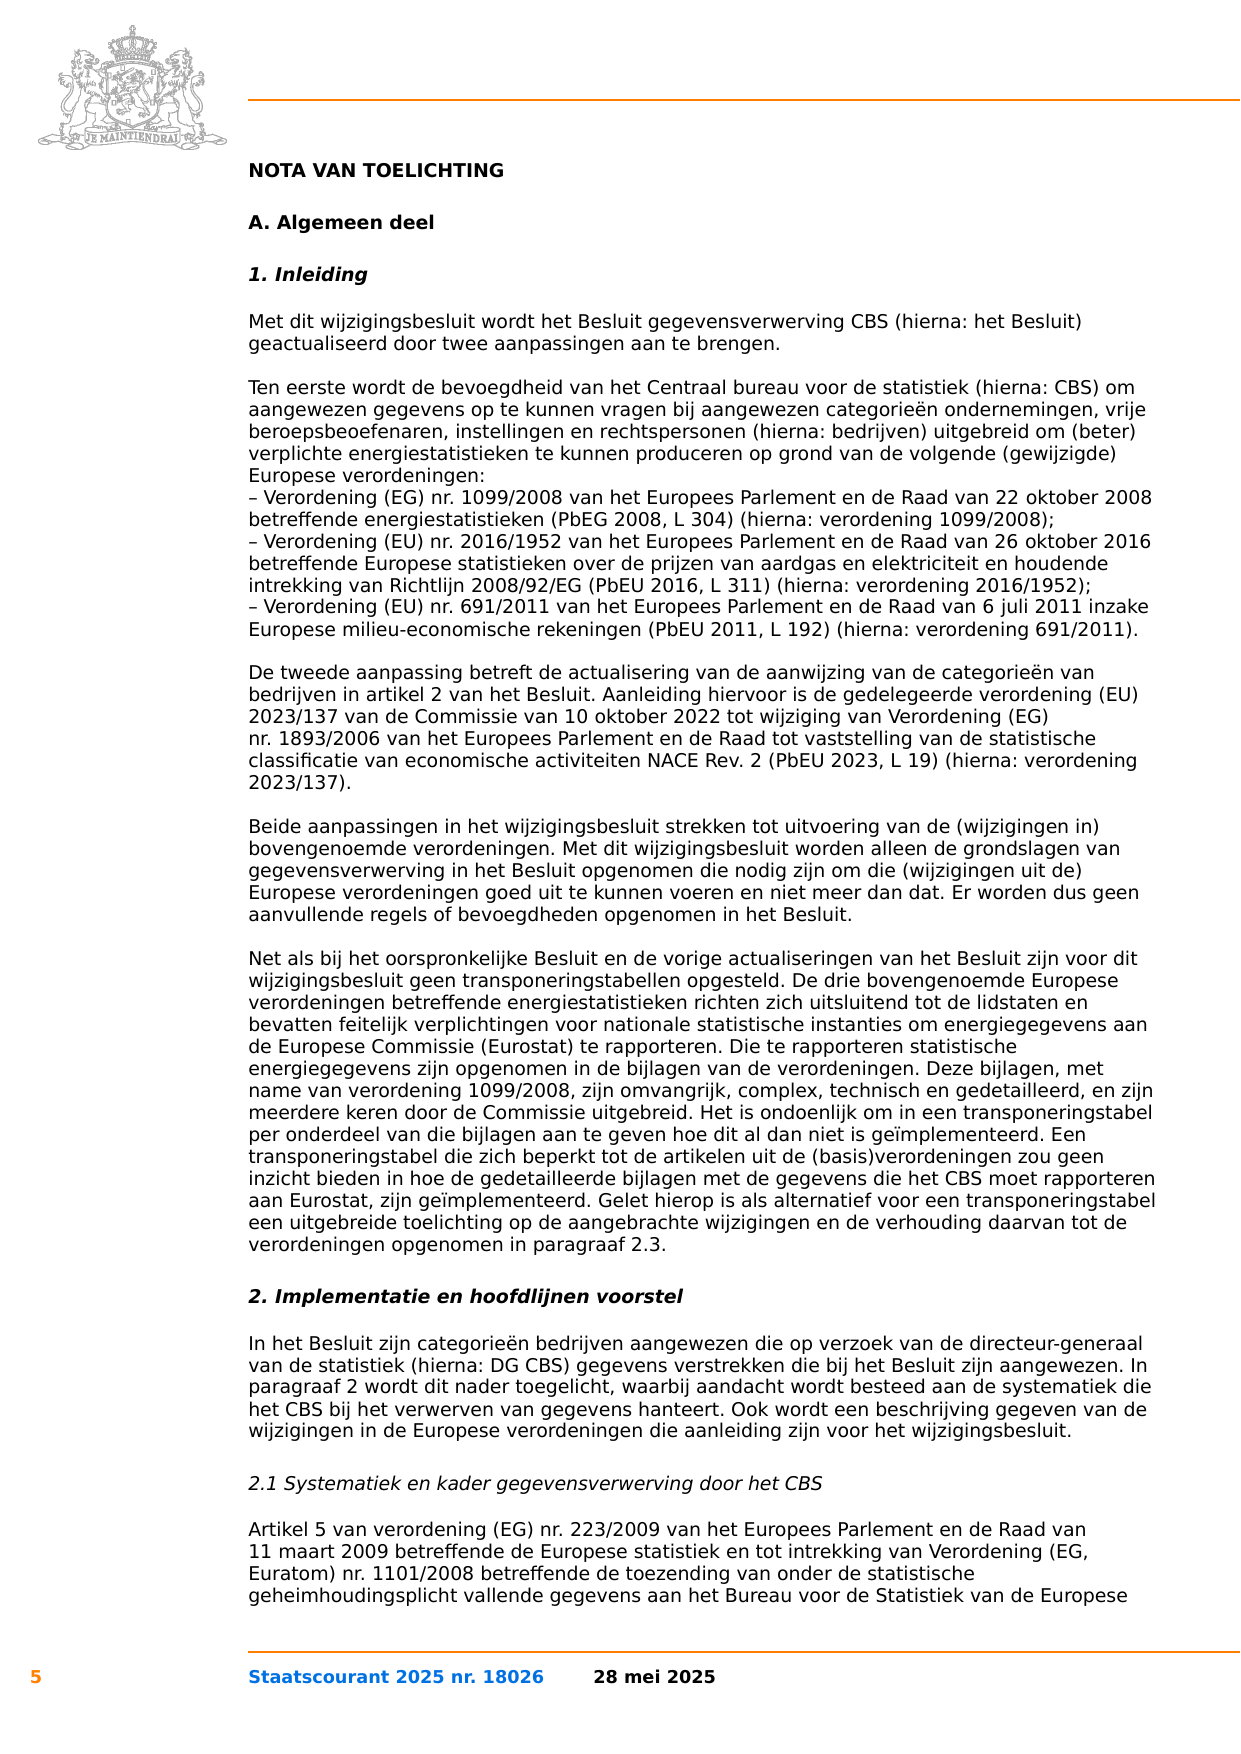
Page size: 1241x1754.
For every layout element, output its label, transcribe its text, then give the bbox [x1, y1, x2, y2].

subtitle 1. Inleiding [248, 264, 1163, 286]
text Net als bij het oorspronkelijke Besluit en de vorige actualiseringen van het Besluit zijn voor dit wijzigingsbesluit geen transponeringstabellen opgesteld. De drie bovengenoemde Europese verordeningen betreffende energiestatistieken richten zich uitsluitend tot de lidstaten en bevatten feitelijk verplichtingen voor nationale statistische instanties om energiegegevens aan de Europese Commissie (Eurostat) te rapporteren. Die te rapporteren statistische energiegegevens zijn opgenomen in de bijlagen van de verordeningen. Deze bijlagen, met name van verordening 1099/2008, zijn omvangrijk, complex, technisch en gedetailleerd, en zijn meerdere keren door de Commissie uitgebreid. Het is ondoenlijk om in een transponeringstabel per onderdeel van die bijlagen aan te geven hoe dit al dan niet is geïmplementeerd. Een transponeringstabel die zich beperkt tot de artikelen uit de (basis)verordeningen zou geen inzicht bieden in hoe de gedetailleerde bijlagen met de gegevens die het CBS moet rapporteren aan Eurostat, zijn geïmplementeerd. Gelet hierop is als alternatief voor een transponeringstabel een uitgebreide toelichting op de aangebrachte wijzigingen en de verhouding daarvan tot de verordeningen opgenomen in paragraaf 2.3. [248, 948, 1163, 1256]
text Met dit wijzigingsbesluit wordt het Besluit gegevensverwerving CBS (hierna: het Besluit) geactualiseerd door twee aanpassingen aan te brengen. [248, 311, 1163, 355]
subtitle NOTA VAN TOELICHTING [248, 160, 1163, 182]
text In het Besluit zijn categorieën bedrijven aangewezen die op verzoek van de directeur-generaal van de statistiek (hierna: DG CBS) gegevens verstrekken die bij het Besluit zijn aangewezen. In paragraaf 2 wordt dit nader toegelicht, waarbij aandacht wordt besteed aan de systematiek die het CBS bij het verwerven van gegevens hanteert. Ook wordt een beschrijving gegeven van de wijzigingen in de Europese verordeningen die aanleiding zijn voor het wijzigingsbesluit. [248, 1332, 1163, 1442]
subtitle A. Algemeen deel [248, 212, 1163, 234]
text Ten eerste wordt de bevoegdheid van het Centraal bureau voor de statistiek (hierna: CBS) om aangewezen gegevens op te kunnen vragen bij aangewezen categorieën ondernemingen, vrije beroepsbeoefenaren, instellingen en rechtspersonen (hierna: bedrijven) uitgebreid om (beter) verplichte energiestatistieken te kunnen produceren op grond van de volgende (gewijzigde) Europese verordeningen: [248, 377, 1163, 487]
text Artikel 5 van verordening (EG) nr. 223/2009 van het Europees Parlement en de Raad van 11 maart 2009 betreffende de Europese statistiek en tot intrekking van Verordening (EG, Euratom) nr. 1101/2008 betreffende de toezending van onder de statistische geheimhoudingsplicht vallende gegevens aan het Bureau voor de Statistiek van de Europese [248, 1519, 1163, 1607]
text – Verordening (EU) nr. 691/2011 van het Europees Parlement en de Raad van 6 juli 2011 inzake Europese milieu-economische rekeningen (PbEU 2011, L 192) (hierna: verordening 691/2011). [248, 596, 1163, 640]
text – Verordening (EU) nr. 2016/1952 van het Europees Parlement en de Raad van 26 oktober 2016 betreffende Europese statistieken over de prijzen van aardgas en elektriciteit en houdende intrekking van Richtlijn 2008/92/EG (PbEU 2016, L 311) (hierna: verordening 2016/1952); [248, 531, 1163, 596]
text Beide aanpassingen in het wijzigingsbesluit strekken tot uitvoering van de (wijzigingen in) bovengenoemde verordeningen. Met dit wijzigingsbesluit worden alleen de grondslagen van gegevensverwerving in het Besluit opgenomen die nodig zijn om die (wijzigingen uit de) Europese verordeningen goed uit te kunnen voeren en niet meer dan dat. Er worden dus geen aanvullende regels of bevoegdheden opgenomen in het Besluit. [248, 816, 1163, 926]
text De tweede aanpassing betreft de actualisering van de aanwijzing van de categorieën van bedrijven in artikel 2 van het Besluit. Aanleiding hiervoor is de gedelegeerde verordening (EU) 2023/137 van de Commissie van 10 oktober 2022 tot wijziging van Verordening (EG) nr. 1893/2006 van het Europees Parlement en de Raad tot vaststelling van de statistische classificatie van economische activiteiten NACE Rev. 2 (PbEU 2023, L 19) (hierna: verordening 2023/137). [248, 662, 1163, 794]
subtitle 2. Implementatie en hoofdlijnen voorstel [248, 1286, 1163, 1307]
subtitle 2.1 Systematiek en kader gegevensverwerving door het CBS [248, 1472, 1163, 1494]
picture [38, 25, 227, 150]
text – Verordening (EG) nr. 1099/2008 van het Europees Parlement en de Raad van 22 oktober 2008 betreffende energiestatistieken (PbEG 2008, L 304) (hierna: verordening 1099/2008); [248, 487, 1163, 531]
